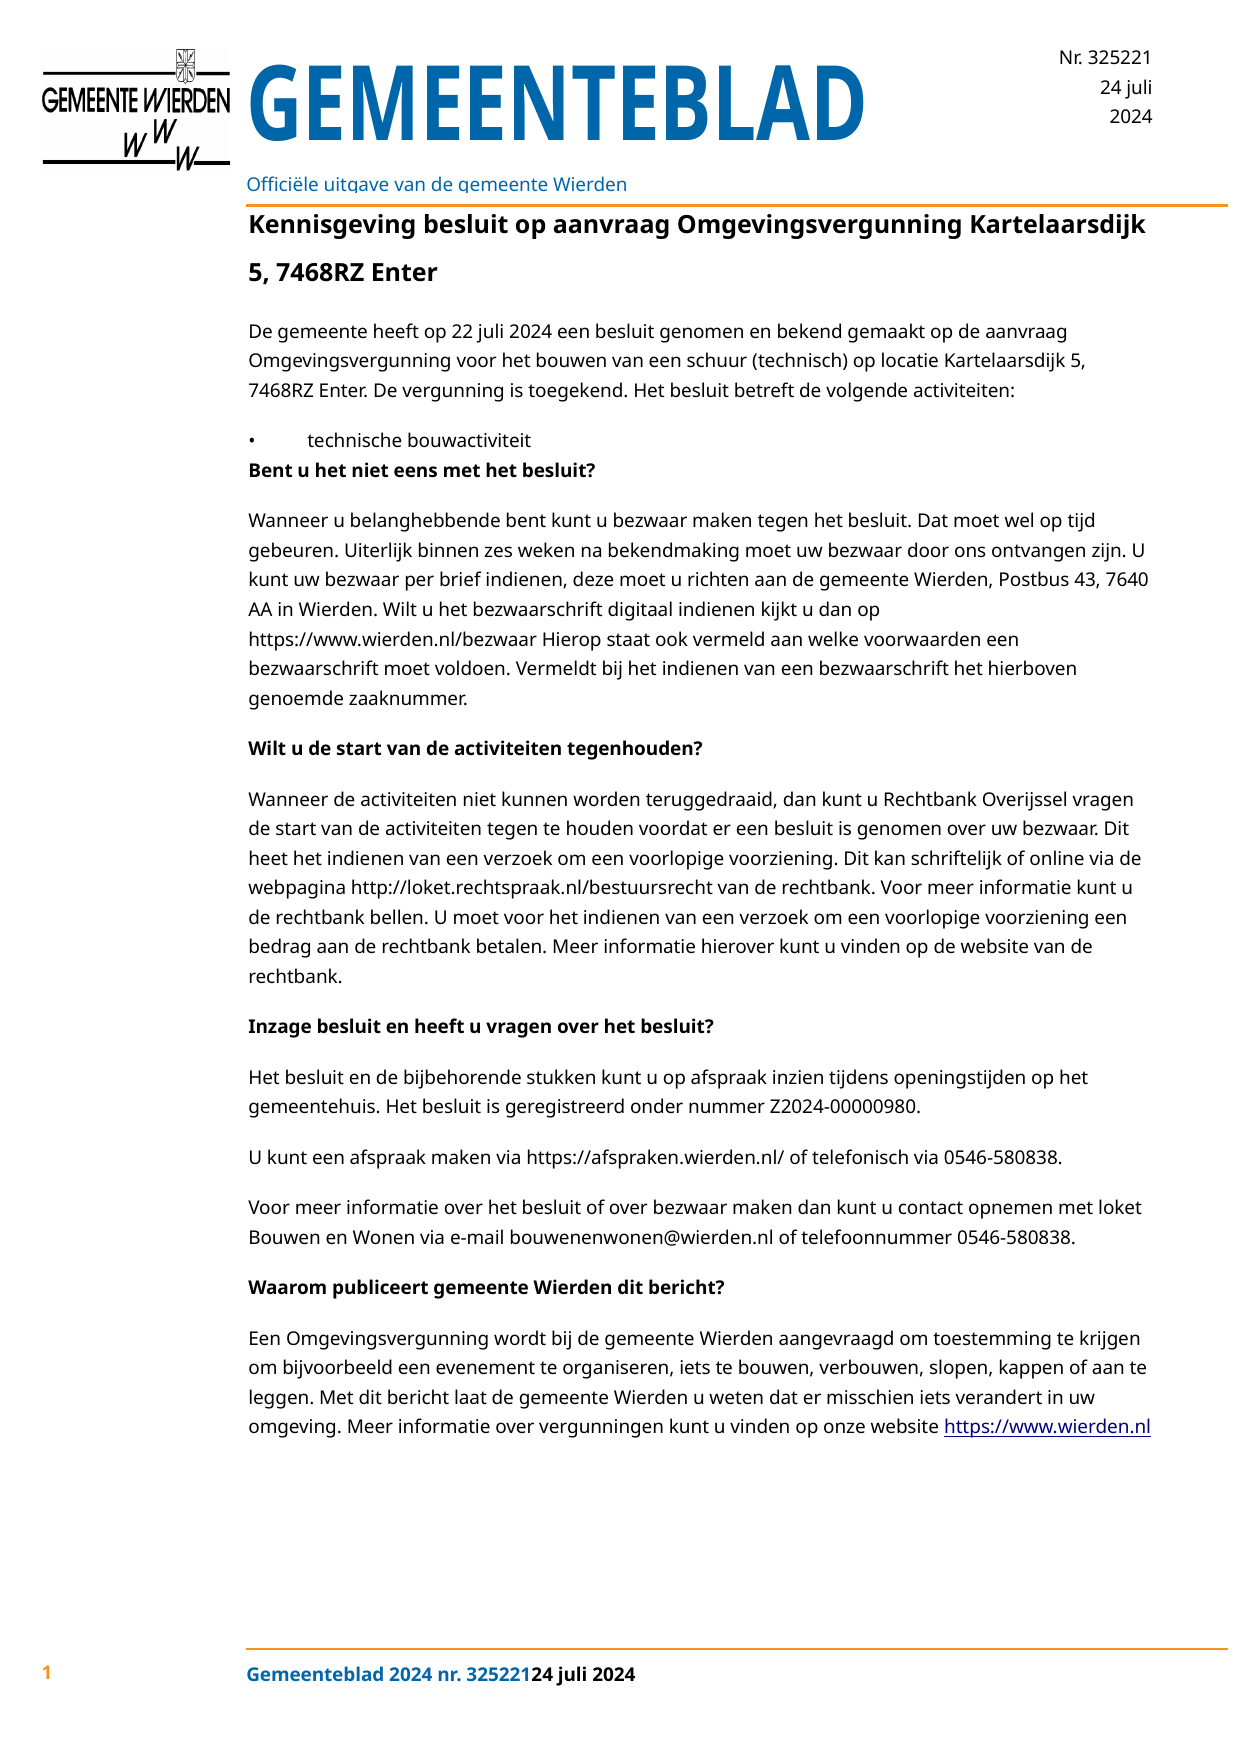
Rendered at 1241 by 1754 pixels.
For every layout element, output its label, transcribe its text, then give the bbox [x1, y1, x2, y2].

text Inzage besluit en heeft u vragen over het besluit? [248, 1014, 1152, 1039]
list technische bouwactiviteit [248, 427, 1152, 453]
text Waarom publiceert gemeente Wierden dit bericht? [248, 1274, 1152, 1300]
picture [41, 47, 231, 172]
text De gemeente heeft op 22 juli 2024 een besluit genomen en bekend gemaakt op de aanvraag Omgevingsvergunning voor het bouwen van een schuur (technisch) op locatie Kartelaarsdijk 5, 7468RZ Enter. De vergunning is toegekend. Het besluit betreft de volgende activiteiten: [248, 318, 1152, 403]
text U kunt een afspraak maken via https://afspraken.wierden.nl/ of telefonisch via 0546-580838. [248, 1144, 1152, 1170]
text Het besluit en de bijbehorende stukken kunt u op afspraak inzien tijdens openingstijden op het gemeentehuis. Het besluit is geregistreerd onder nummer Z2024-00000980. [248, 1064, 1152, 1119]
text Bent u het niet eens met het besluit? [248, 457, 1152, 483]
text Kennisgeving besluit op aanvraag Omgevingsvergunning Kartelaarsdijk 5, 7468RZ Enter [248, 207, 1152, 288]
text Wanneer de activiteiten niet kunnen worden teruggedraaid, dan kunt u Rechtbank Overijssel vragen de start van de activiteiten tegen te houden voordat er een besluit is genomen over uw bezwaar. Dit heet het indienen van een verzoek om een voorlopige voorziening. Dit kan schriftelijk of online via de webpagina http://loket.rechtspraak.nl/bestuursrecht van de rechtbank. Voor meer informatie kunt u de rechtbank bellen. U moet voor het indienen van een verzoek om een voorlopige voorziening een bedrag aan de rechtbank betalen. Meer informatie hierover kunt u vinden op de website van de rechtbank. [248, 786, 1152, 989]
text Voor meer informatie over het besluit of over bezwaar maken dan kunt u contact opnemen met loket Bouwen en Wonen via e-mail bouwenenwonen@wierden.nl of telefoonnummer 0546-580838. [248, 1194, 1152, 1250]
text Een Omgevingsvergunning wordt bij de gemeente Wierden aangevraagd om toestemming te krijgen om bijvoorbeeld een evenement te organiseren, iets te bouwen, verbouwen, slopen, kappen of aan te leggen. Met dit bericht laat de gemeente Wierden u weten dat er misschien iets verandert in uw omgeving. Meer informatie over vergunningen kunt u vinden op onze website https://www.wierden.nl [248, 1325, 1152, 1439]
text Wilt u de start van de activiteiten tegenhouden? [248, 735, 1152, 761]
text Wanneer u belanghebbende bent kunt u bezwaar maken tegen het besluit. Dat moet wel op tijd gebeuren. Uiterlijk binnen zes weken na bekendmaking moet uw bezwaar door ons ontvangen zijn. U kunt uw bezwaar per brief indienen, deze moet u richten aan de gemeente Wierden, Postbus 43, 7640 AA in Wierden. Wilt u het bezwaarschrift digitaal indienen kijkt u dan op https://www.wierden.nl/bezwaar Hierop staat ook vermeld aan welke voorwaarden een bezwaarschrift moet voldoen. Vermeldt bij het indienen van een bezwaarschrift het hierboven genoemde zaaknummer. [248, 507, 1152, 711]
